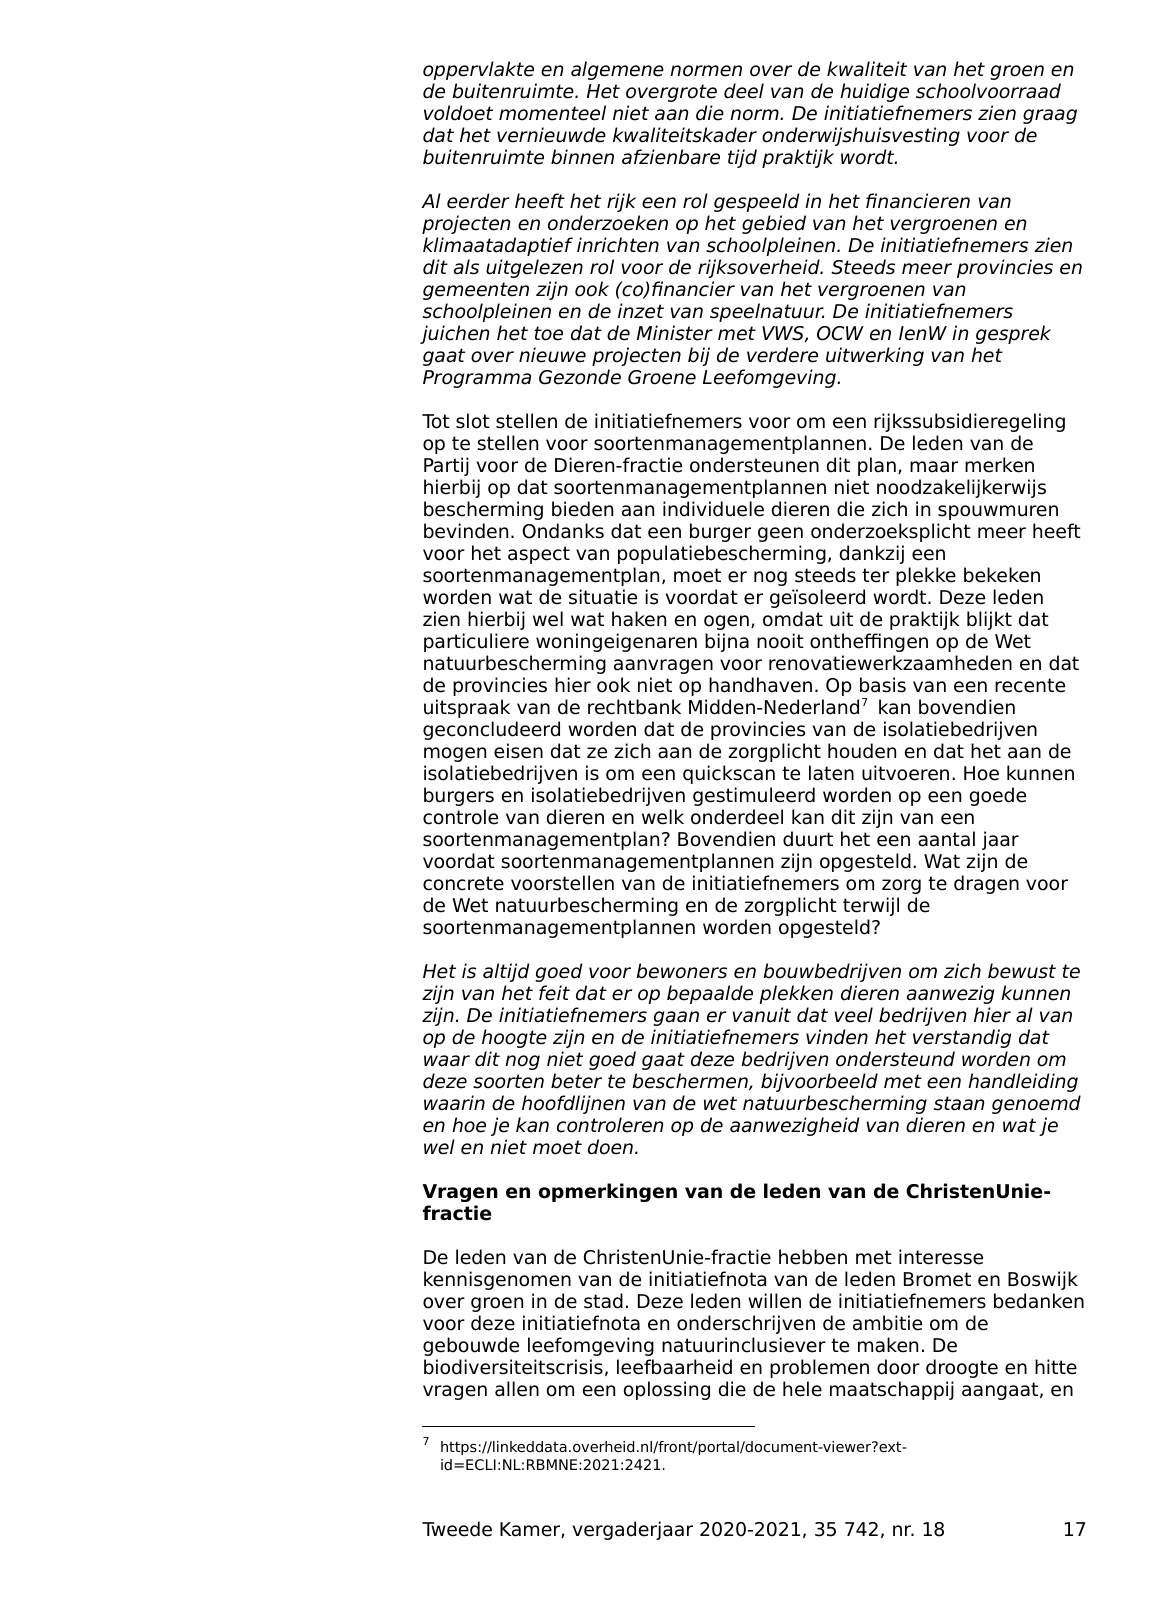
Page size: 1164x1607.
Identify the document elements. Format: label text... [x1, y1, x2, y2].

subtitle Vragen en opmerkingen van de leden van de ChristenUnie-fractie [422, 1181, 1087, 1225]
text https://linkeddata.overheid.nl/front/portal/document-viewer?ext-id=ECLI:NL:RBMNE:2021:2421. [422, 1435, 1087, 1474]
text Al eerder heeft het rijk een rol gespeeld in het financieren van projecten en onderzoeken op het gebied van het vergroenen en klimaatadaptief inrichten van schoolpleinen. De initiatiefnemers zien dit als uitgelezen rol voor de rijksoverheid. Steeds meer provincies en gemeenten zijn ook (co)financier van het vergroenen van schoolpleinen en de inzet van speelnatuur. De initiatiefnemers juichen het toe dat de Minister met VWS, OCW en IenW in gesprek gaat over nieuwe projecten bij de verdere uitwerking van het Programma Gezonde Groene Leefomgeving. [422, 191, 1087, 389]
text De leden van de ChristenUnie-fractie hebben met interesse kennisgenomen van de initiatiefnota van de leden Bromet en Boswijk over groen in de stad. Deze leden willen de initiatiefnemers bedanken voor deze initiatiefnota en onderschrijven de ambitie om de gebouwde leefomgeving natuurinclusiever te maken. De biodiversiteitscrisis, leefbaarheid en problemen door droogte en hitte vragen allen om een oplossing die de hele maatschappij aangaat, en [422, 1247, 1087, 1401]
text oppervlakte en algemene normen over de kwaliteit van het groen en de buitenruimte. Het overgrote deel van de huidige schoolvoorraad voldoet momenteel niet aan die norm. De initiatiefnemers zien graag dat het vernieuwde kwaliteitskader onderwijshuisvesting voor de buitenruimte binnen afzienbare tijd praktijk wordt. [422, 59, 1087, 169]
text Het is altijd goed voor bewoners en bouwbedrijven om zich bewust te zijn van het feit dat er op bepaalde plekken dieren aanwezig kunnen zijn. De initiatiefnemers gaan er vanuit dat veel bedrijven hier al van op de hoogte zijn en de initiatiefnemers vinden het verstandig dat waar dit nog niet goed gaat deze bedrijven ondersteund worden om deze soorten beter te beschermen, bijvoorbeeld met een handleiding waarin de hoofdlijnen van de wet natuurbescherming staan genoemd en hoe je kan controleren op de aanwezigheid van dieren en wat je wel en niet moet doen. [422, 961, 1087, 1159]
text Tot slot stellen de initiatiefnemers voor om een rijkssubsidieregeling op te stellen voor soortenmanagementplannen. De leden van de Partij voor de Dieren-fractie ondersteunen dit plan, maar merken hierbij op dat soortenmanagementplannen niet noodzakelijkerwijs bescherming bieden aan individuele dieren die zich in spouwmuren bevinden. Ondanks dat een burger geen onderzoeksplicht meer heeft voor het aspect van populatiebescherming, dankzij een soortenmanagementplan, moet er nog steeds ter plekke bekeken worden wat de situatie is voordat er geïsoleerd wordt. Deze leden zien hierbij wel wat haken en ogen, omdat uit de praktijk blijkt dat particuliere woningeigenaren bijna nooit ontheffingen op de Wet natuurbescherming aanvragen voor renovatiewerkzaamheden en dat de provincies hier ook niet op handhaven. Op basis van een recente uitspraak van de rechtbank Midden-Nederland kan bovendien geconcludeerd worden dat de provincies van de isolatiebedrijven mogen eisen dat ze zich aan de zorgplicht houden en dat het aan de isolatiebedrijven is om een quickscan te laten uitvoeren. Hoe kunnen burgers en isolatiebedrijven gestimuleerd worden op een goede controle van dieren en welk onderdeel kan dit zijn van een soortenmanagementplan? Bovendien duurt het een aantal jaar voordat soortenmanagementplannen zijn opgesteld. Wat zijn de concrete voorstellen van de initiatiefnemers om zorg te dragen voor de Wet natuurbescherming en de zorgplicht terwijl de soortenmanagementplannen worden opgesteld? [422, 411, 1087, 939]
